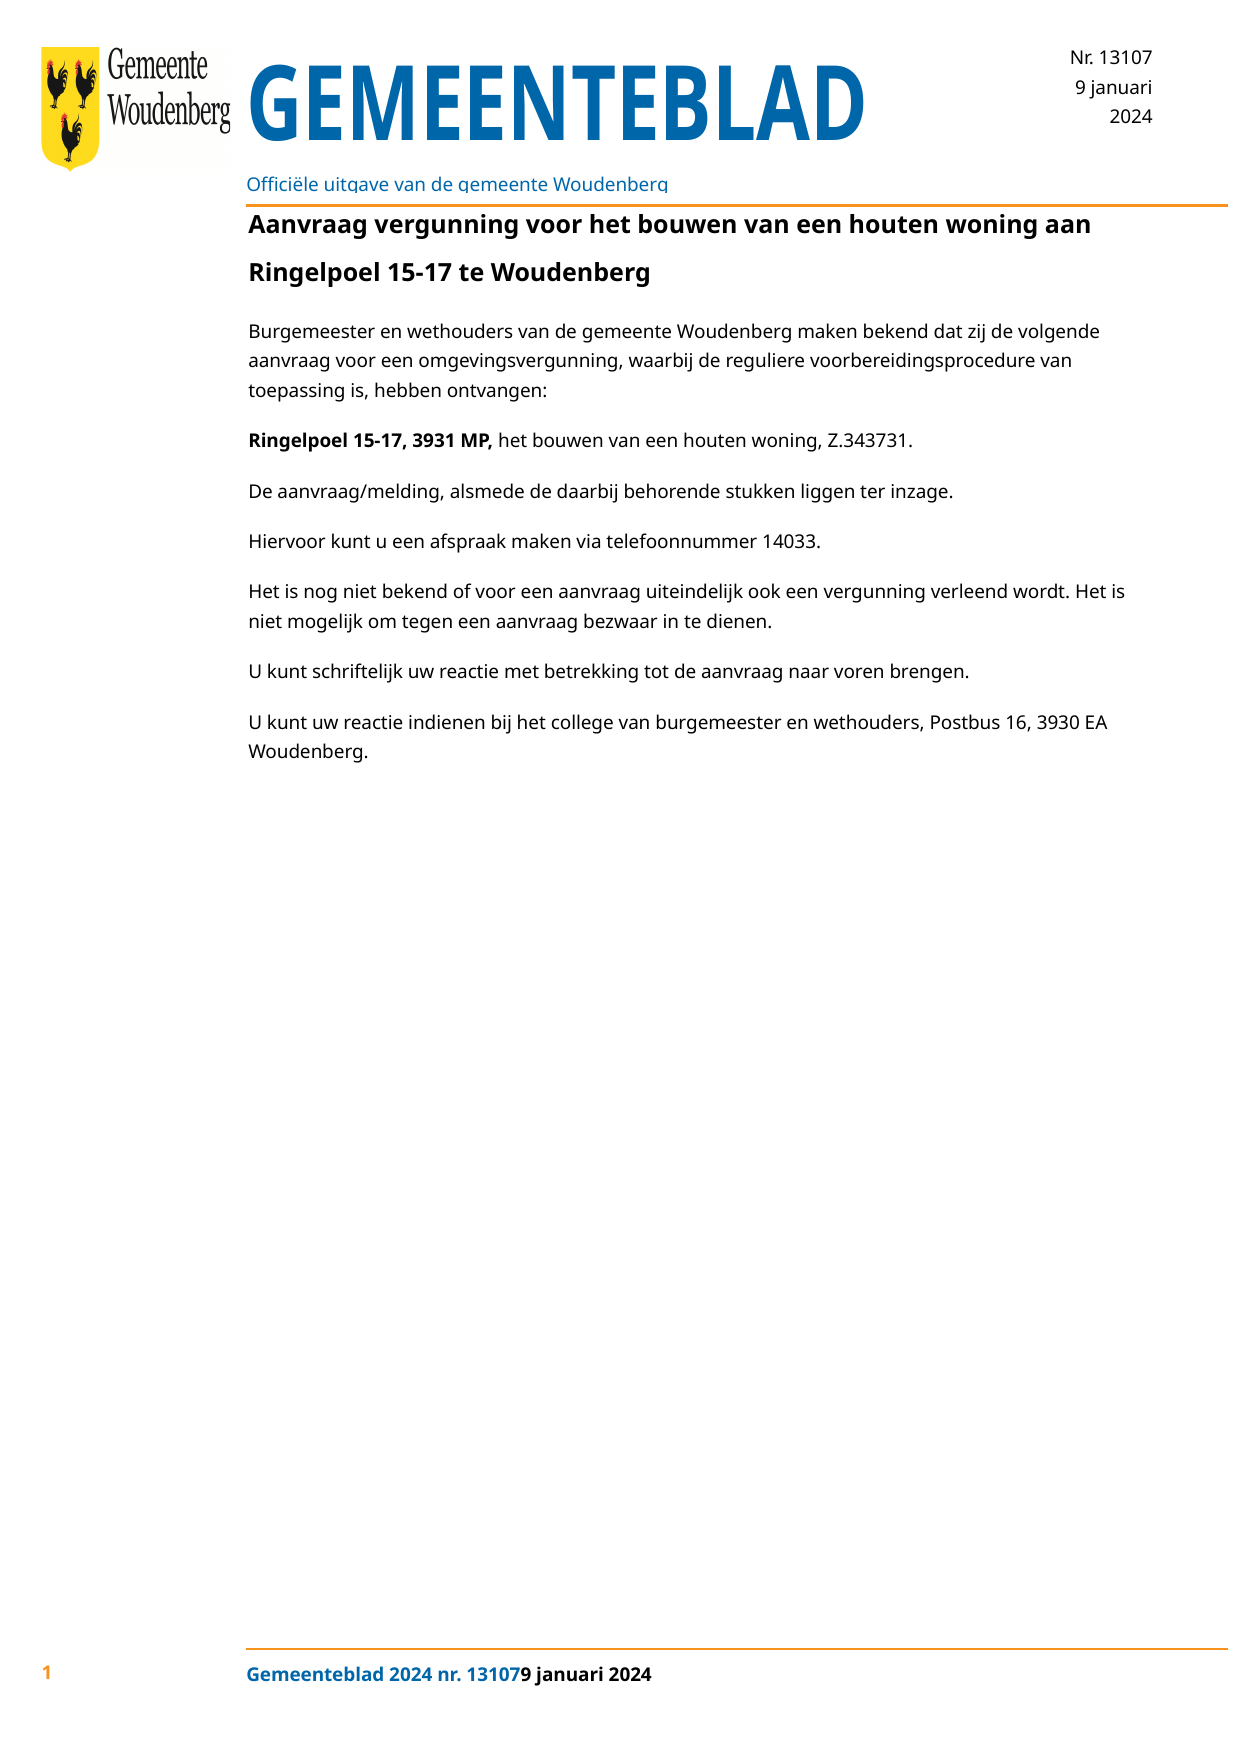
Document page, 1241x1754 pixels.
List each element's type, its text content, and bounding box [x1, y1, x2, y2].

text Het is nog niet bekend of voor een aanvraag uiteindelijk ook een vergunning verleend wordt. Het is niet mogelijk om tegen een aanvraag bezwaar in te dienen. [248, 579, 1152, 634]
text Burgemeester en wethouders van de gemeente Woudenberg maken bekend dat zij de volgende aanvraag voor een omgevingsvergunning, waarbij de reguliere voorbereidingsprocedure van toepassing is, hebben ontvangen: [248, 318, 1152, 403]
text Hiervoor kunt u een afspraak maken via telefoonnummer 14033. [248, 528, 1152, 554]
text De aanvraag/melding, alsmede de daarbij behorende stukken liggen ter inzage. [248, 478, 1152, 504]
text Aanvraag vergunning voor het bouwen van een houten woning aan Ringelpoel 15-17 te Woudenberg [248, 207, 1152, 288]
text U kunt uw reactie indienen bij het college van burgemeester en wethouders, Postbus 16, 3930 EA Woudenberg. [248, 709, 1152, 764]
text Ringelpoel 15-17, 3931 MP, het bouwen van een houten woning, Z.343731. [248, 427, 1152, 453]
picture [41, 47, 231, 172]
text U kunt schriftelijk uw reactie met betrekking tot de aanvraag naar voren brengen. [248, 659, 1152, 684]
